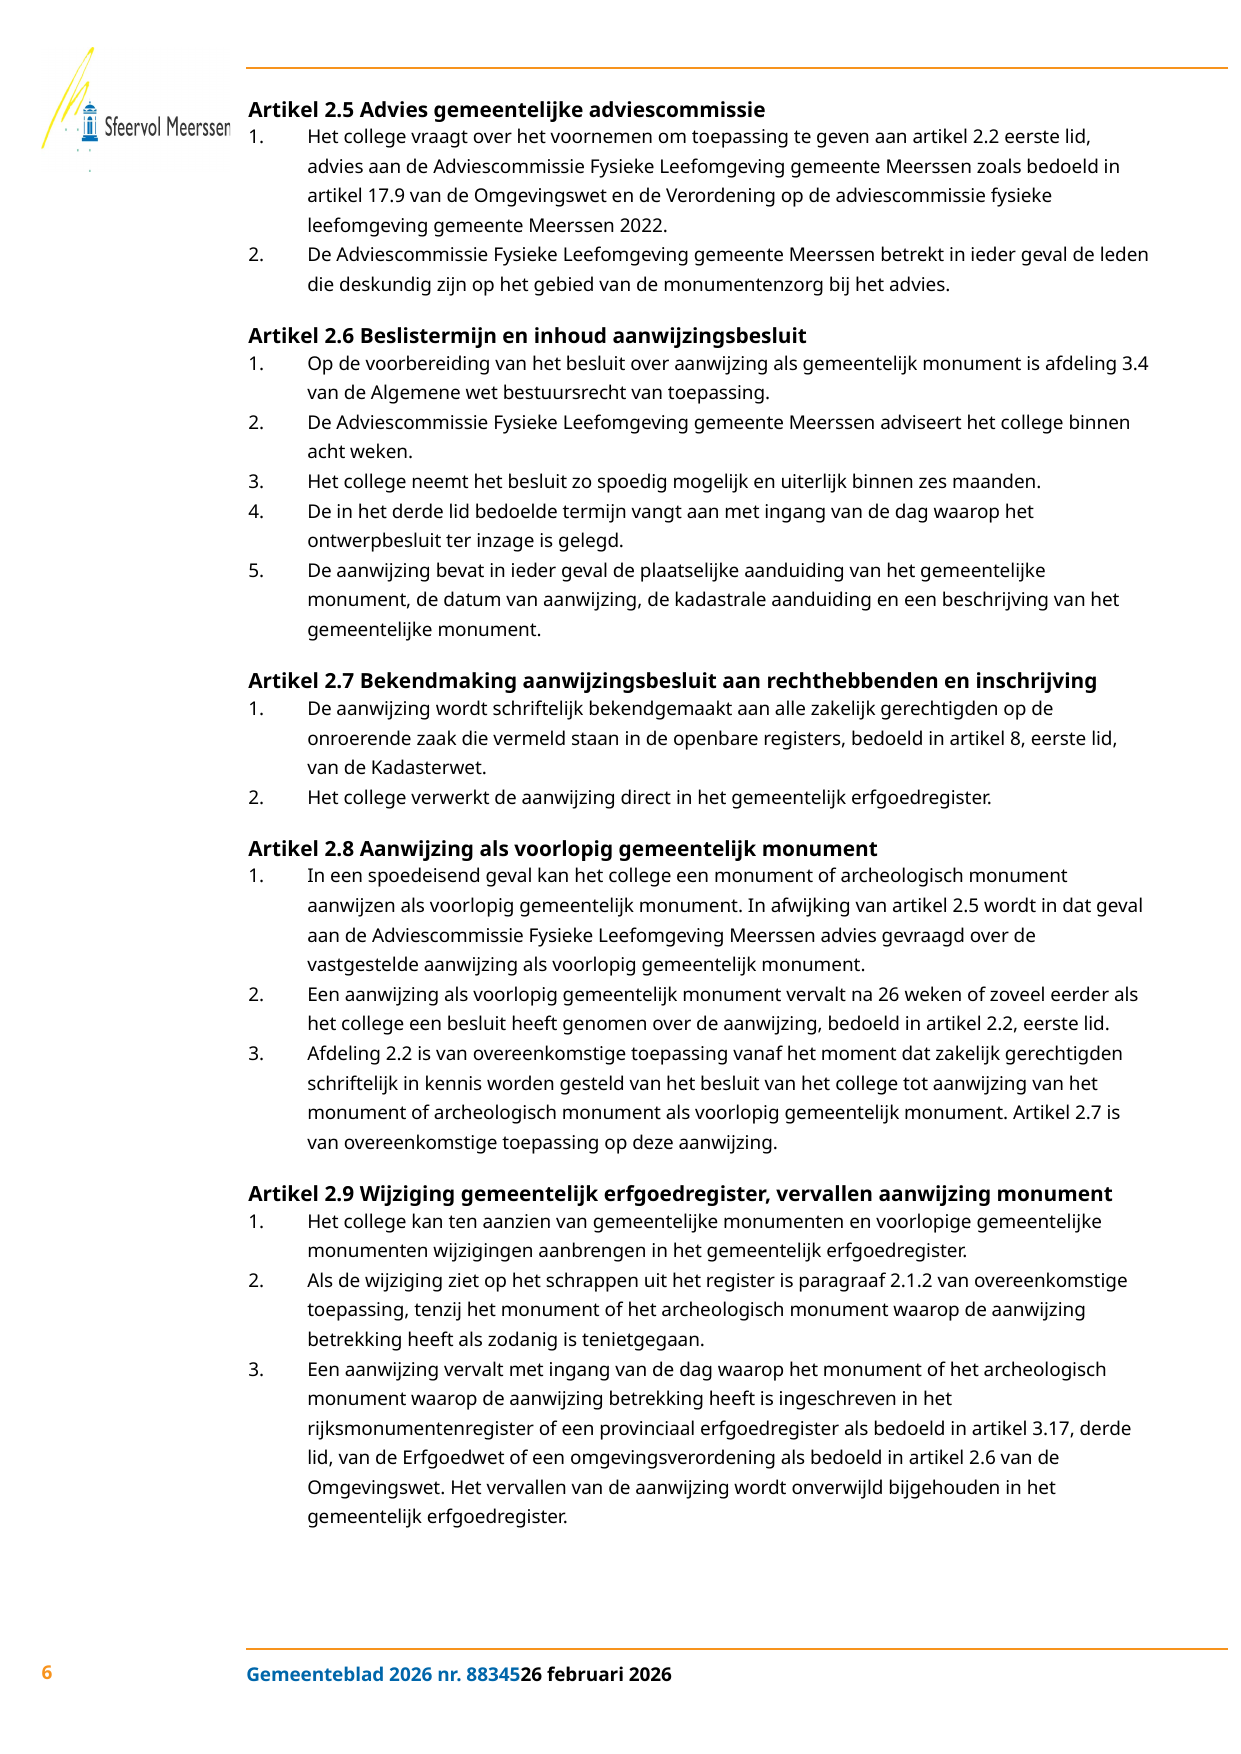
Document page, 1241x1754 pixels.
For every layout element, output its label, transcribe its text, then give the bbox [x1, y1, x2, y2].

text Artikel 2.7 Bekendmaking aanwijzingsbesluit aan rechthebbenden en inschrijving [248, 667, 1152, 695]
list De Adviescommissie Fysieke Leefomgeving gemeente Meerssen betrekt in ieder geval de leden die deskundig zijn op het gebied van de monumentenzorg bij het advies. [248, 242, 1152, 297]
list Het college neemt het besluit zo spoedig mogelijk en uiterlijk binnen zes maanden. [248, 468, 1152, 494]
picture [41, 47, 231, 172]
list Een aanwijzing vervalt met ingang van de dag waarop het monument of het archeologisch monument waarop de aanwijzing betrekking heeft is ingeschreven in het rijksmonumentenregister of een provinciaal erfgoedregister als bedoeld in artikel 3.17, derde lid, van de Erfgoedwet of een omgevingsverordening als bedoeld in artikel 2.6 van de Omgevingswet. Het vervallen van de aanwijzing wordt onverwijld bijgehouden in het gemeentelijk erfgoedregister. [248, 1356, 1152, 1529]
list Als de wijziging ziet op het schrappen uit het register is paragraaf 2.1.2 van overeenkomstige toepassing, tenzij het monument of het archeologisch monument waarop de aanwijzing betrekking heeft als zodanig is tenietgegaan. [248, 1267, 1152, 1352]
list Op de voorbereiding van het besluit over aanwijzing als gemeentelijk monument is afdeling 3.4 van de Algemene wet bestuursrecht van toepassing. [248, 350, 1152, 405]
text Artikel 2.6 Beslistermijn en inhoud aanwijzingsbesluit [248, 322, 1152, 350]
list De aanwijzing wordt schriftelijk bekendgemaakt aan alle zakelijk gerechtigden op de onroerende zaak die vermeld staan in de openbare registers, bedoeld in artikel 8, eerste lid, van de Kadasterwet. [248, 695, 1152, 780]
list Het college kan ten aanzien van gemeentelijke monumenten en voorlopige gemeentelijke monumenten wijzigingen aanbrengen in het gemeentelijk erfgoedregister. [248, 1208, 1152, 1263]
text Artikel 2.5 Advies gemeentelijke adviescommissie [248, 95, 1152, 123]
list In een spoedeisend geval kan het college een monument of archeologisch monument aanwijzen als voorlopig gemeentelijk monument. In afwijking van artikel 2.5 wordt in dat geval aan de Adviescommissie Fysieke Leefomgeving Meerssen advies gevraagd over de vastgestelde aanwijzing als voorlopig gemeentelijk monument. [248, 863, 1152, 977]
text Artikel 2.9 Wijziging gemeentelijk erfgoedregister, vervallen aanwijzing monument [248, 1179, 1152, 1208]
list Het college vraagt over het voornemen om toepassing te geven aan artikel 2.2 eerste lid, advies aan de Adviescommissie Fysieke Leefomgeving gemeente Meerssen zoals bedoeld in artikel 17.9 van de Omgevingswet en de Verordening op de adviescommissie fysieke leefomgeving gemeente Meerssen 2022. [248, 123, 1152, 238]
list De Adviescommissie Fysieke Leefomgeving gemeente Meerssen adviseert het college binnen acht weken. [248, 409, 1152, 464]
list De in het derde lid bedoelde termijn vangt aan met ingang van de dag waarop het ontwerpbesluit ter inzage is gelegd. [248, 498, 1152, 553]
list Een aanwijzing als voorlopig gemeentelijk monument vervalt na 26 weken of zoveel eerder als het college een besluit heeft genomen over de aanwijzing, bedoeld in artikel 2.2, eerste lid. [248, 981, 1152, 1036]
list De aanwijzing bevat in ieder geval de plaatselijke aanduiding van het gemeentelijke monument, de datum van aanwijzing, de kadastrale aanduiding en een beschrijving van het gemeentelijke monument. [248, 557, 1152, 642]
list Afdeling 2.2 is van overeenkomstige toepassing vanaf het moment dat zakelijk gerechtigden schriftelijk in kennis worden gesteld van het besluit van het college tot aanwijzing van het monument of archeologisch monument als voorlopig gemeentelijk monument. Artikel 2.7 is van overeenkomstige toepassing op deze aanwijzing. [248, 1040, 1152, 1155]
text Artikel 2.8 Aanwijzing als voorlopig gemeentelijk monument [248, 834, 1152, 863]
list Het college verwerkt de aanwijzing direct in het gemeentelijk erfgoedregister. [248, 784, 1152, 809]
